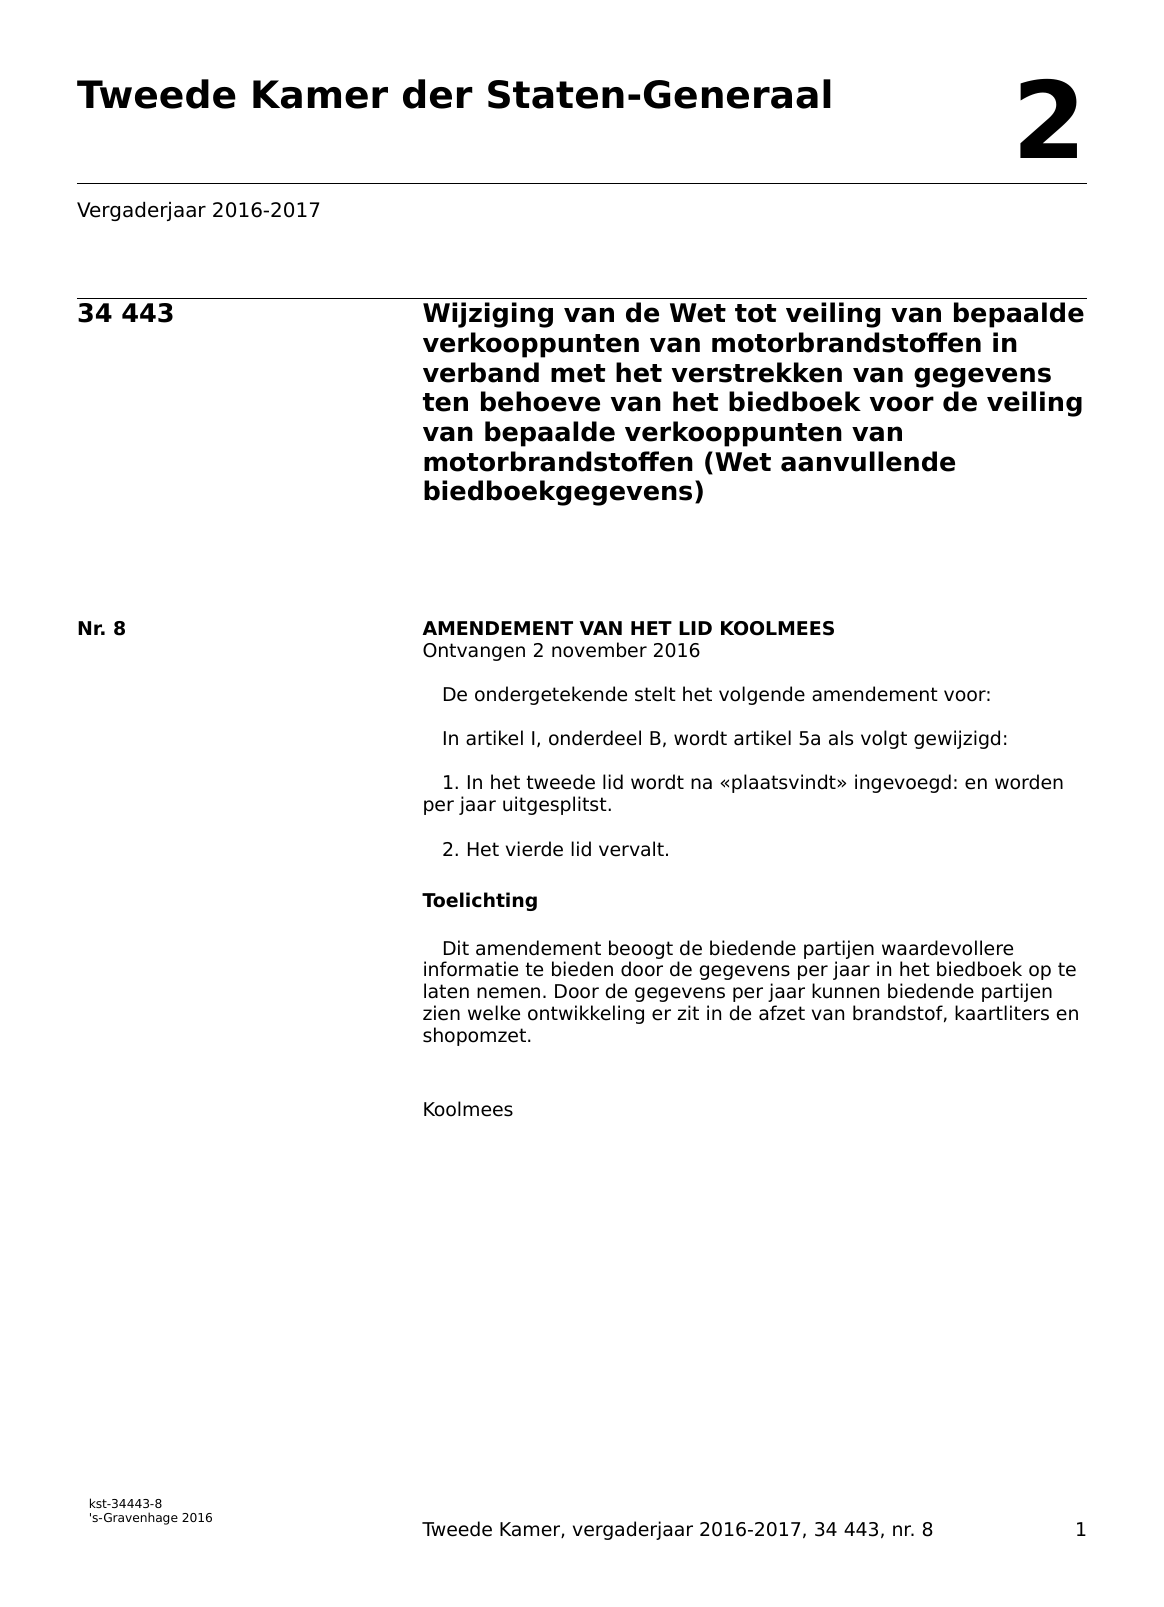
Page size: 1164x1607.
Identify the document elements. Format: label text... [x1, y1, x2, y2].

table_cell Vergaderjaar 2016-2017 [77, 184, 1087, 298]
text 1. In het tweede lid wordt na «plaatsvindt» ingevoegd: en worden per jaar uitgesplitst. [422, 772, 1087, 816]
table_header 2 [886, 59, 1087, 183]
text Ontvangen 2 november 2016 [422, 640, 1087, 662]
text 2. Het vierde lid vervalt. [422, 838, 1087, 860]
text De ondergetekende stelt het volgende amendement voor: [422, 684, 1087, 706]
subtitle Nr. 8 AMENDEMENT VAN HET LID KOOLMEES [77, 618, 1087, 640]
text Dit amendement beoogt de biedende partijen waardevollere informatie te bieden door de gegevens per jaar in het biedboek op te laten nemen. Door de gegevens per jaar kunnen biedende partijen zien welke ontwikkeling er zit in de afzet van brandstof, kaartliters en shopomzet. [422, 937, 1087, 1047]
text Koolmees [422, 1077, 1087, 1121]
table_header Tweede Kamer der Staten-Generaal [77, 59, 886, 183]
text kst-34443-8 [88, 1497, 323, 1511]
subtitle Toelichting [422, 890, 1087, 912]
subtitle 34 443 Wijziging van de Wet tot veiling van bepaalde verkooppunten van motorbrandstoffen in verband met het verstrekken van gegevens ten behoeve van het biedboek voor de veiling van bepaalde verkooppunten van motorbrandstoffen (Wet aanvullende biedboekgegevens) [77, 299, 1087, 507]
text 's-Gravenhage 2016 [88, 1511, 323, 1525]
text In artikel I, onderdeel B, wordt artikel 5a als volgt gewijzigd: [422, 728, 1087, 750]
